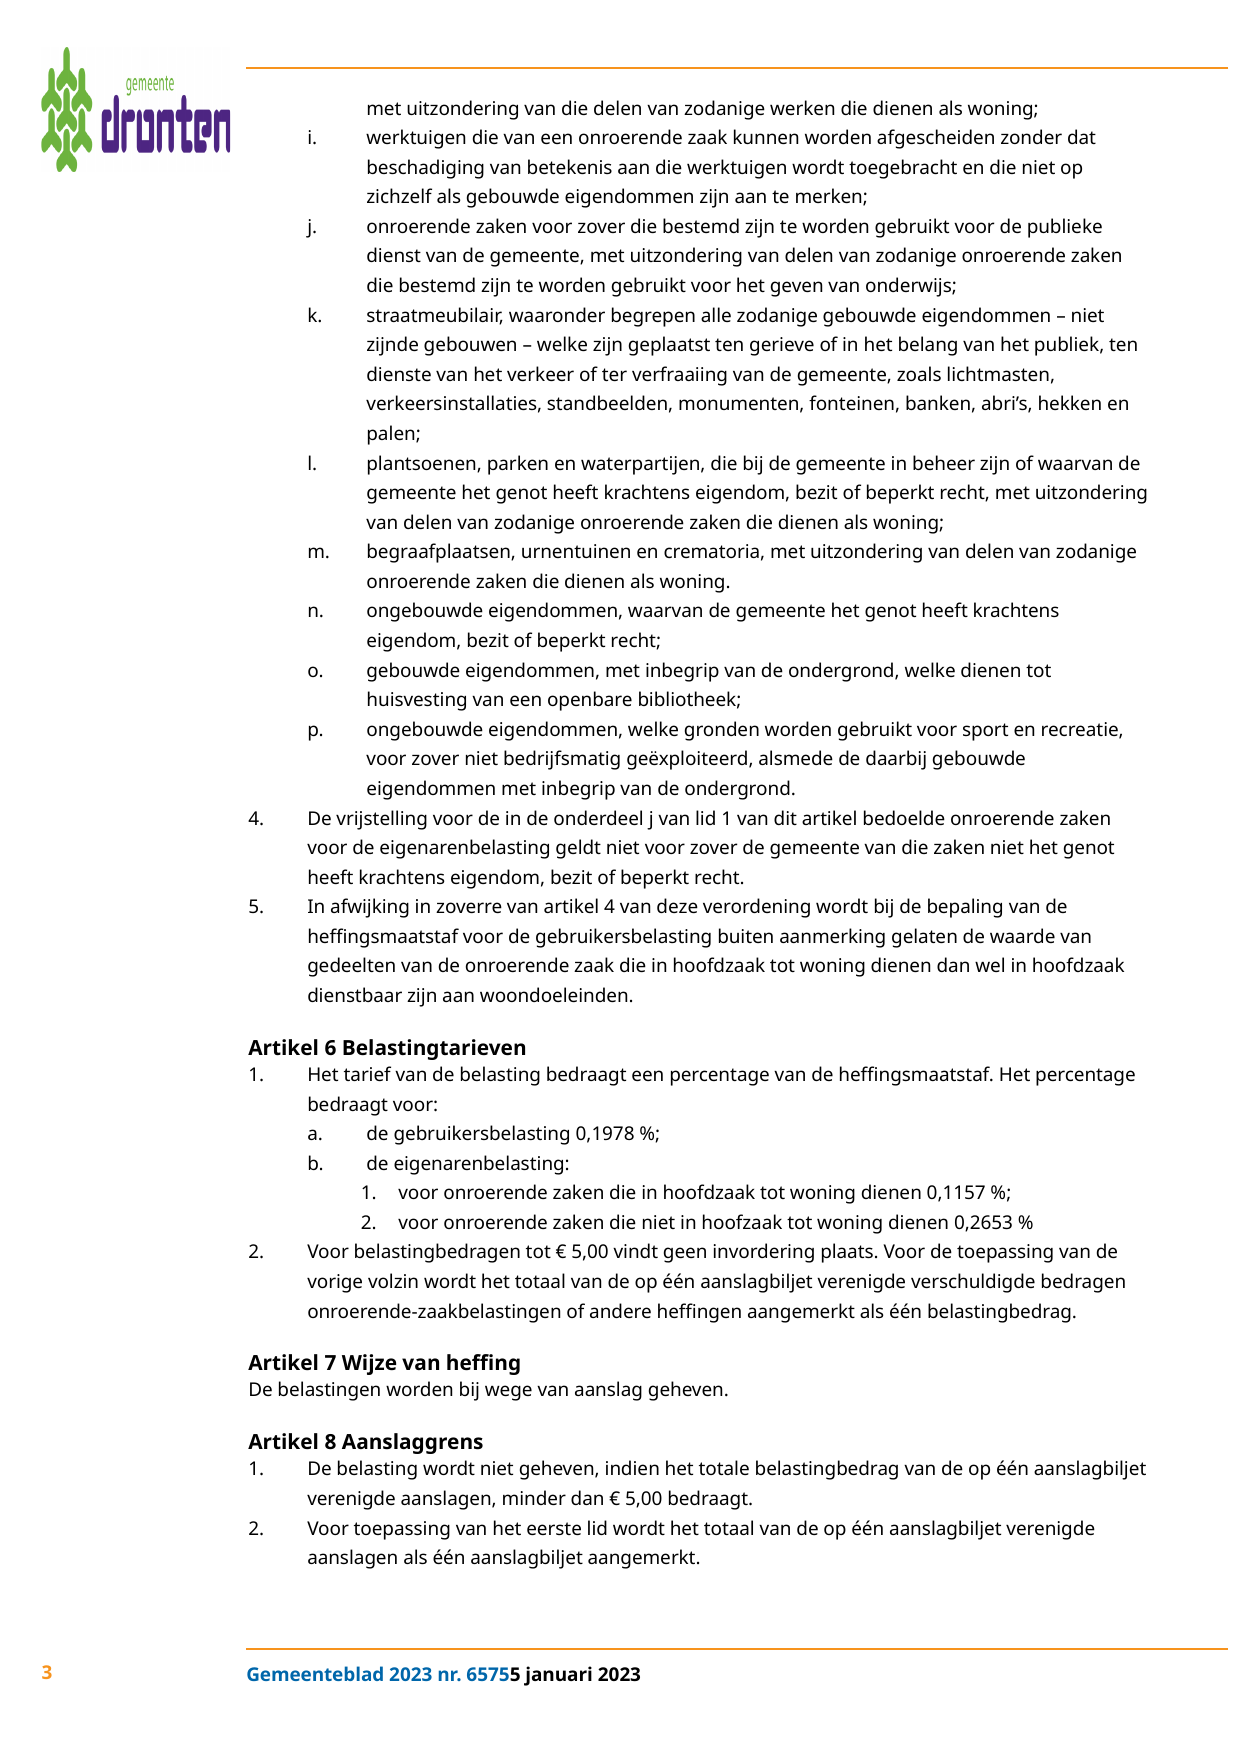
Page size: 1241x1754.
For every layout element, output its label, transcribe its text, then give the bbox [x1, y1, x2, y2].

list onroerende zaken voor zover die bestemd zijn te worden gebruikt voor de publieke dienst van de gemeente, met uitzondering van delen van zodanige onroerende zaken die bestemd zijn te worden gebruikt voor het geven van onderwijs; [307, 213, 1152, 298]
list Voor toepassing van het eerste lid wordt het totaal van de op één aanslagbiljet verenigde aanslagen als één aanslagbiljet aangemerkt. [248, 1515, 1152, 1570]
text Artikel 7 Wijze van heffing [248, 1348, 1152, 1377]
list straatmeubilair, waaronder begrepen alle zodanige gebouwde eigendommen – niet zijnde gebouwen – welke zijn geplaatst ten gerieve of in het belang van het publiek, ten dienste van het verkeer of ter verfraaiing van de gemeente, zoals lichtmasten, verkeersinstallaties, standbeelden, monumenten, fonteinen, banken, abri’s, hekken en palen; [307, 302, 1152, 446]
list begraafplaatsen, urnentuinen en crematoria, met uitzondering van delen van zodanige onroerende zaken die dienen als woning. [307, 538, 1152, 594]
picture [41, 47, 231, 172]
list ongebouwde eigendommen, waarvan de gemeente het genot heeft krachtens eigendom, bezit of beperkt recht; [307, 598, 1152, 653]
list gebouwde eigendommen, met inbegrip van de ondergrond, welke dienen tot huisvesting van een openbare bibliotheek; [307, 657, 1152, 712]
list De belasting wordt niet geheven, indien het totale belastingbedrag van de op één aanslagbiljet verenigde aanslagen, minder dan € 5,00 bedraagt. [248, 1456, 1152, 1511]
list voor onroerende zaken die niet in hoofzaak tot woning dienen 0,2653 % [361, 1209, 1152, 1235]
text De belastingen worden bij wege van aanslag geheven. [248, 1377, 1152, 1402]
list met uitzondering van die delen van zodanige werken die dienen als woning; [307, 95, 1152, 121]
text Artikel 6 Belastingtarieven [248, 1033, 1152, 1061]
list In afwijking in zoverre van artikel 4 van deze verordening wordt bij de bepaling van de heffingsmaatstaf voor de gebruikersbelasting buiten aanmerking gelaten de waarde van gedeelten van de onroerende zaak die in hoofdzaak tot woning dienen dan wel in hoofdzaak dienstbaar zijn aan woondoeleinden. [248, 893, 1152, 1008]
list voor onroerende zaken die in hoofdzaak tot woning dienen 0,1157 %; [361, 1179, 1152, 1205]
list ongebouwde eigendommen, welke gronden worden gebruikt voor sport en recreatie, voor zover niet bedrijfsmatig geëxploiteerd, alsmede de daarbij gebouwde eigendommen met inbegrip van de ondergrond. [307, 716, 1152, 801]
list de eigenarenbelasting: [307, 1150, 1152, 1176]
list de gebruikersbelasting 0,1978 %; [307, 1120, 1152, 1146]
text Artikel 8 Aanslaggrens [248, 1427, 1152, 1456]
list Het tarief van de belasting bedraagt een percentage van de heffingsmaatstaf. Het percentage bedraagt voor: [248, 1061, 1152, 1116]
list werktuigen die van een onroerende zaak kunnen worden afgescheiden zonder dat beschadiging van betekenis aan die werktuigen wordt toegebracht en die niet op zichzelf als gebouwde eigendommen zijn aan te merken; [307, 124, 1152, 209]
list plantsoenen, parken en waterpartijen, die bij de gemeente in beheer zijn of waarvan de gemeente het genot heeft krachtens eigendom, bezit of beperkt recht, met uitzondering van delen van zodanige onroerende zaken die dienen als woning; [307, 450, 1152, 535]
list Voor belastingbedragen tot € 5,00 vindt geen invordering plaats. Voor de toepassing van de vorige volzin wordt het totaal van de op één aanslagbiljet verenigde verschuldigde bedragen onroerende-zaakbelastingen of andere heffingen aangemerkt als één belastingbedrag. [248, 1239, 1152, 1323]
list De vrijstelling voor de in de onderdeel j van lid 1 van dit artikel bedoelde onroerende zaken voor de eigenarenbelasting geldt niet voor zover de gemeente van die zaken niet het genot heeft krachtens eigendom, bezit of beperkt recht. [248, 805, 1152, 890]
